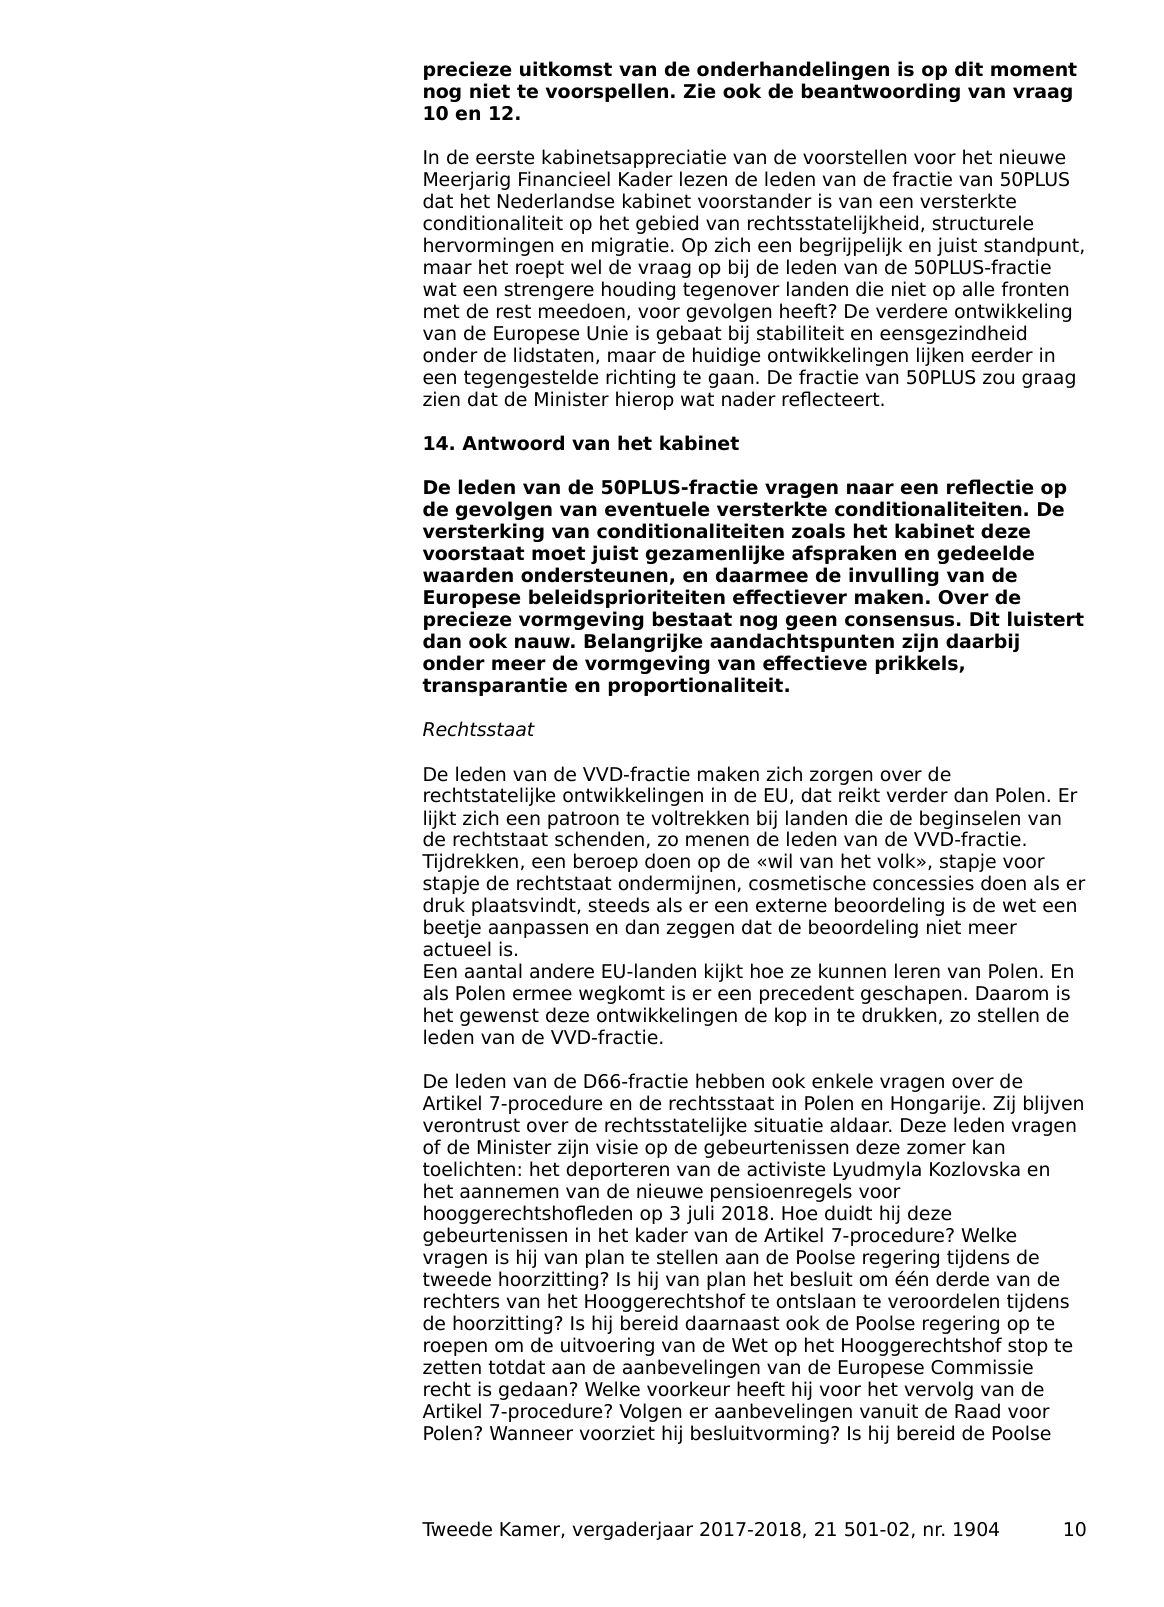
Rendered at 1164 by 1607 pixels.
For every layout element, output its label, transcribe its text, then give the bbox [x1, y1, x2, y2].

subtitle Rechtsstaat [422, 719, 1087, 741]
subtitle 14. Antwoord van het kabinet [422, 433, 1087, 455]
text Een aantal andere EU-landen kijkt hoe ze kunnen leren van Polen. En als Polen ermee wegkomt is er een precedent geschapen. Daarom is het gewenst deze ontwikkelingen de kop in te drukken, zo stellen de leden van de VVD-fractie. [422, 961, 1087, 1049]
text In de eerste kabinetsappreciatie van de voorstellen voor het nieuwe Meerjarig Financieel Kader lezen de leden van de fractie van 50PLUS dat het Nederlandse kabinet voorstander is van een versterkte conditionaliteit op het gebied van rechtsstatelijkheid, structurele hervormingen en migratie. Op zich een begrijpelijk en juist standpunt, maar het roept wel de vraag op bij de leden van de 50PLUS-fractie wat een strengere houding tegenover landen die niet op alle fronten met de rest meedoen, voor gevolgen heeft? De verdere ontwikkeling van de Europese Unie is gebaat bij stabiliteit en eensgezindheid onder de lidstaten, maar de huidige ontwikkelingen lijken eerder in een tegengestelde richting te gaan. De fractie van 50PLUS zou graag zien dat de Minister hierop wat nader reflecteert. [422, 147, 1087, 411]
text precieze uitkomst van de onderhandelingen is op dit moment nog niet te voorspellen. Zie ook de beantwoording van vraag 10 en 12. [422, 59, 1087, 125]
text De leden van de D66-fractie hebben ook enkele vragen over de Artikel 7-procedure en de rechtsstaat in Polen en Hongarije. Zij blijven verontrust over de rechtsstatelijke situatie aldaar. Deze leden vragen of de Minister zijn visie op de gebeurtenissen deze zomer kan toelichten: het deporteren van de activiste Lyudmyla Kozlovska en het aannemen van de nieuwe pensioenregels voor hooggerechtshofleden op 3 juli 2018. Hoe duidt hij deze gebeurtenissen in het kader van de Artikel 7-procedure? Welke vragen is hij van plan te stellen aan de Poolse regering tijdens de tweede hoorzitting? Is hij van plan het besluit om één derde van de rechters van het Hooggerechtshof te ontslaan te veroordelen tijdens de hoorzitting? Is hij bereid daarnaast ook de Poolse regering op te roepen om de uitvoering van de Wet op het Hooggerechtshof stop te zetten totdat aan de aanbevelingen van de Europese Commissie recht is gedaan? Welke voorkeur heeft hij voor het vervolg van de Artikel 7-procedure? Volgen er aanbevelingen vanuit de Raad voor Polen? Wanneer voorziet hij besluitvorming? Is hij bereid de Poolse [422, 1071, 1087, 1445]
text De leden van de VVD-fractie maken zich zorgen over de rechtstatelijke ontwikkelingen in de EU, dat reikt verder dan Polen. Er lijkt zich een patroon te voltrekken bij landen die de beginselen van de rechtstaat schenden, zo menen de leden van de VVD-fractie. Tijdrekken, een beroep doen op de «wil van het volk», stapje voor stapje de rechtstaat ondermijnen, cosmetische concessies doen als er druk plaatsvindt, steeds als er een externe beoordeling is de wet een beetje aanpassen en dan zeggen dat de beoordeling niet meer actueel is. [422, 763, 1087, 961]
text De leden van de 50PLUS-fractie vragen naar een reflectie op de gevolgen van eventuele versterkte conditionaliteiten. De versterking van conditionaliteiten zoals het kabinet deze voorstaat moet juist gezamenlijke afspraken en gedeelde waarden ondersteunen, en daarmee de invulling van de Europese beleidsprioriteiten effectiever maken. Over de precieze vormgeving bestaat nog geen consensus. Dit luistert dan ook nauw. Belangrijke aandachtspunten zijn daarbij onder meer de vormgeving van effectieve prikkels, transparantie en proportionaliteit. [422, 477, 1087, 697]
